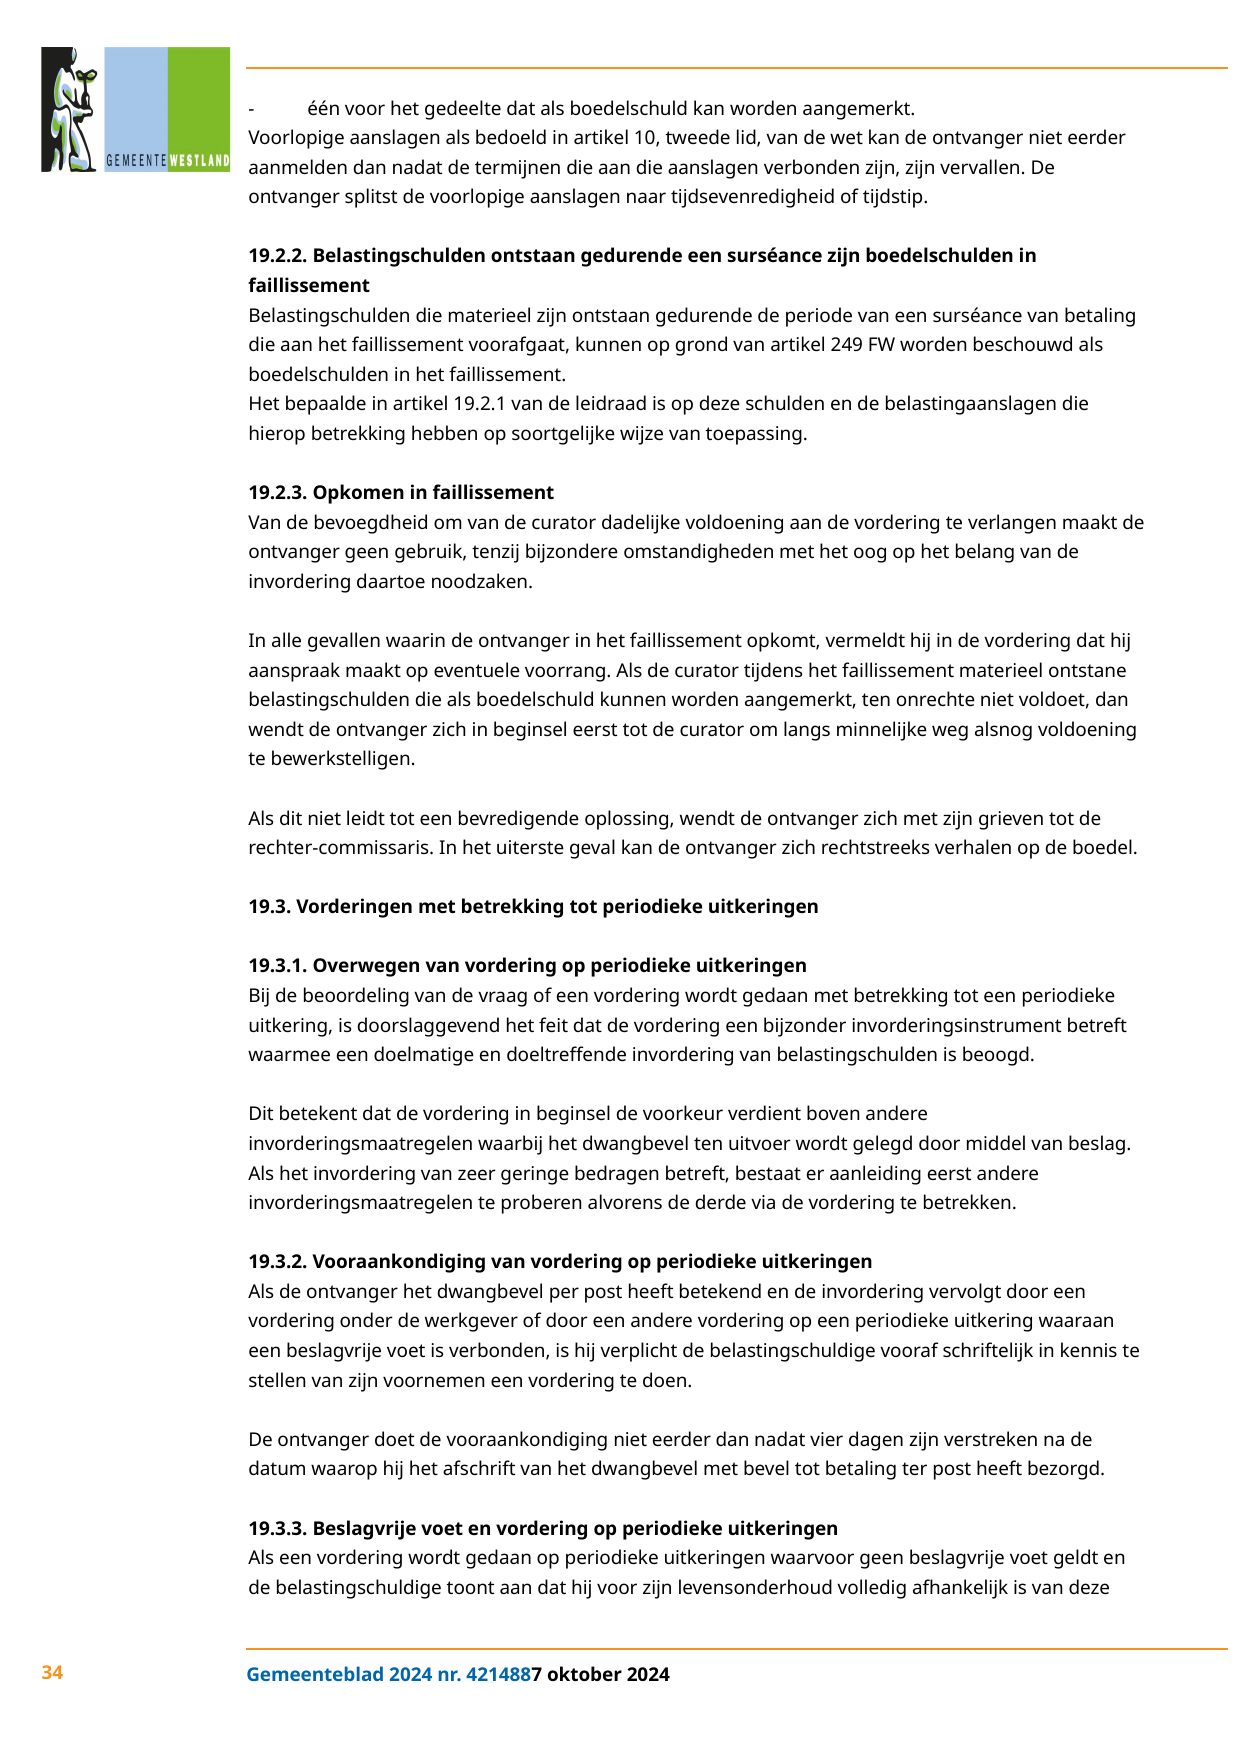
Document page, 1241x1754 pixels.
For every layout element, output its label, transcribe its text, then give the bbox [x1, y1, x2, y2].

text Als dit niet leidt tot een bevredigende oplossing, wendt de ontvanger zich met zijn grieven tot de rechter-commissaris. In het uiterste geval kan de ontvanger zich rechtstreeks verhalen op de boedel. [248, 805, 1152, 860]
text Voorlopige aanslagen als bedoeld in artikel 10, tweede lid, van de wet kan de ontvanger niet eerder aanmelden dan nadat de termijnen die aan die aanslagen verbonden zijn, zijn vervallen. De ontvanger splitst de voorlopige aanslagen naar tijdsevenredigheid of tijdstip. [248, 124, 1152, 209]
text Bij de beoordeling van de vraag of een vordering wordt gedaan met betrekking tot een periodieke uitkering, is doorslaggevend het feit dat de vordering een bijzonder invorderingsinstrument betreft waarmee een doelmatige en doeltreffende invordering van belastingschulden is beoogd. [248, 982, 1152, 1067]
picture [41, 47, 231, 172]
text Van de bevoegdheid om van de curator dadelijke voldoening aan de vordering te verlangen maakt de ontvanger geen gebruik, tenzij bijzondere omstandigheden met het oog op het belang van de invordering daartoe noodzaken. [248, 509, 1152, 594]
text 19.2.2. Belastingschulden ontstaan gedurende een surséance zijn boedelschulden in faillissement [248, 243, 1152, 298]
text 19.3. Vorderingen met betrekking tot periodieke uitkeringen [248, 893, 1152, 919]
text Dit betekent dat de vordering in beginsel de voorkeur verdient boven andere invorderingsmaatregelen waarbij het dwangbevel ten uitvoer wordt gelegd door middel van beslag. Als het invordering van zeer geringe bedragen betreft, bestaat er aanleiding eerst andere invorderingsmaatregelen te proberen alvorens de derde via de vordering te betrekken. [248, 1101, 1152, 1215]
text In alle gevallen waarin de ontvanger in het faillissement opkomt, vermeldt hij in de vordering dat hij aanspraak maakt op eventuele voorrang. Als de curator tijdens het faillissement materieel ontstane belastingschulden die als boedelschuld kunnen worden aangemerkt, ten onrechte niet voldoet, dan wendt de ontvanger zich in beginsel eerst tot de curator om langs minnelijke weg alsnog voldoening te bewerkstelligen. [248, 627, 1152, 771]
text Als de ontvanger het dwangbevel per post heeft betekend en de invordering vervolgt door een vordering onder de werkgever of door een andere vordering op een periodieke uitkering waaraan een beslagvrije voet is verbonden, is hij verplicht de belastingschuldige vooraf schriftelijk in kennis te stellen van zijn voornemen een vordering te doen. [248, 1278, 1152, 1393]
text Belastingschulden die materieel zijn ontstaan gedurende de periode van een surséance van betaling die aan het faillissement voorafgaat, kunnen op grond van artikel 249 FW worden beschouwd als boedelschulden in het faillissement. [248, 302, 1152, 387]
text De ontvanger doet de vooraankondiging niet eerder dan nadat vier dagen zijn verstreken na de datum waarop hij het afschrift van het dwangbevel met bevel tot betaling ter post heeft bezorgd. [248, 1426, 1152, 1481]
list één voor het gedeelte dat als boedelschuld kan worden aangemerkt. [248, 95, 1152, 121]
text Het bepaalde in artikel 19.2.1 van de leidraad is op deze schulden en de belastingaanslagen die hierop betrekking hebben op soortgelijke wijze van toepassing. [248, 391, 1152, 446]
text 19.2.3. Opkomen in faillissement [248, 479, 1152, 505]
text 19.3.1. Overwegen van vordering op periodieke uitkeringen [248, 953, 1152, 978]
text 19.3.2. Vooraankondiging van vordering op periodieke uitkeringen [248, 1248, 1152, 1274]
text 19.3.3. Beslagvrije voet en vordering op periodieke uitkeringen [248, 1515, 1152, 1541]
text Als een vordering wordt gedaan op periodieke uitkeringen waarvoor geen beslagvrije voet geldt en de belastingschuldige toont aan dat hij voor zijn levensonderhoud volledig afhankelijk is van deze [248, 1544, 1152, 1600]
